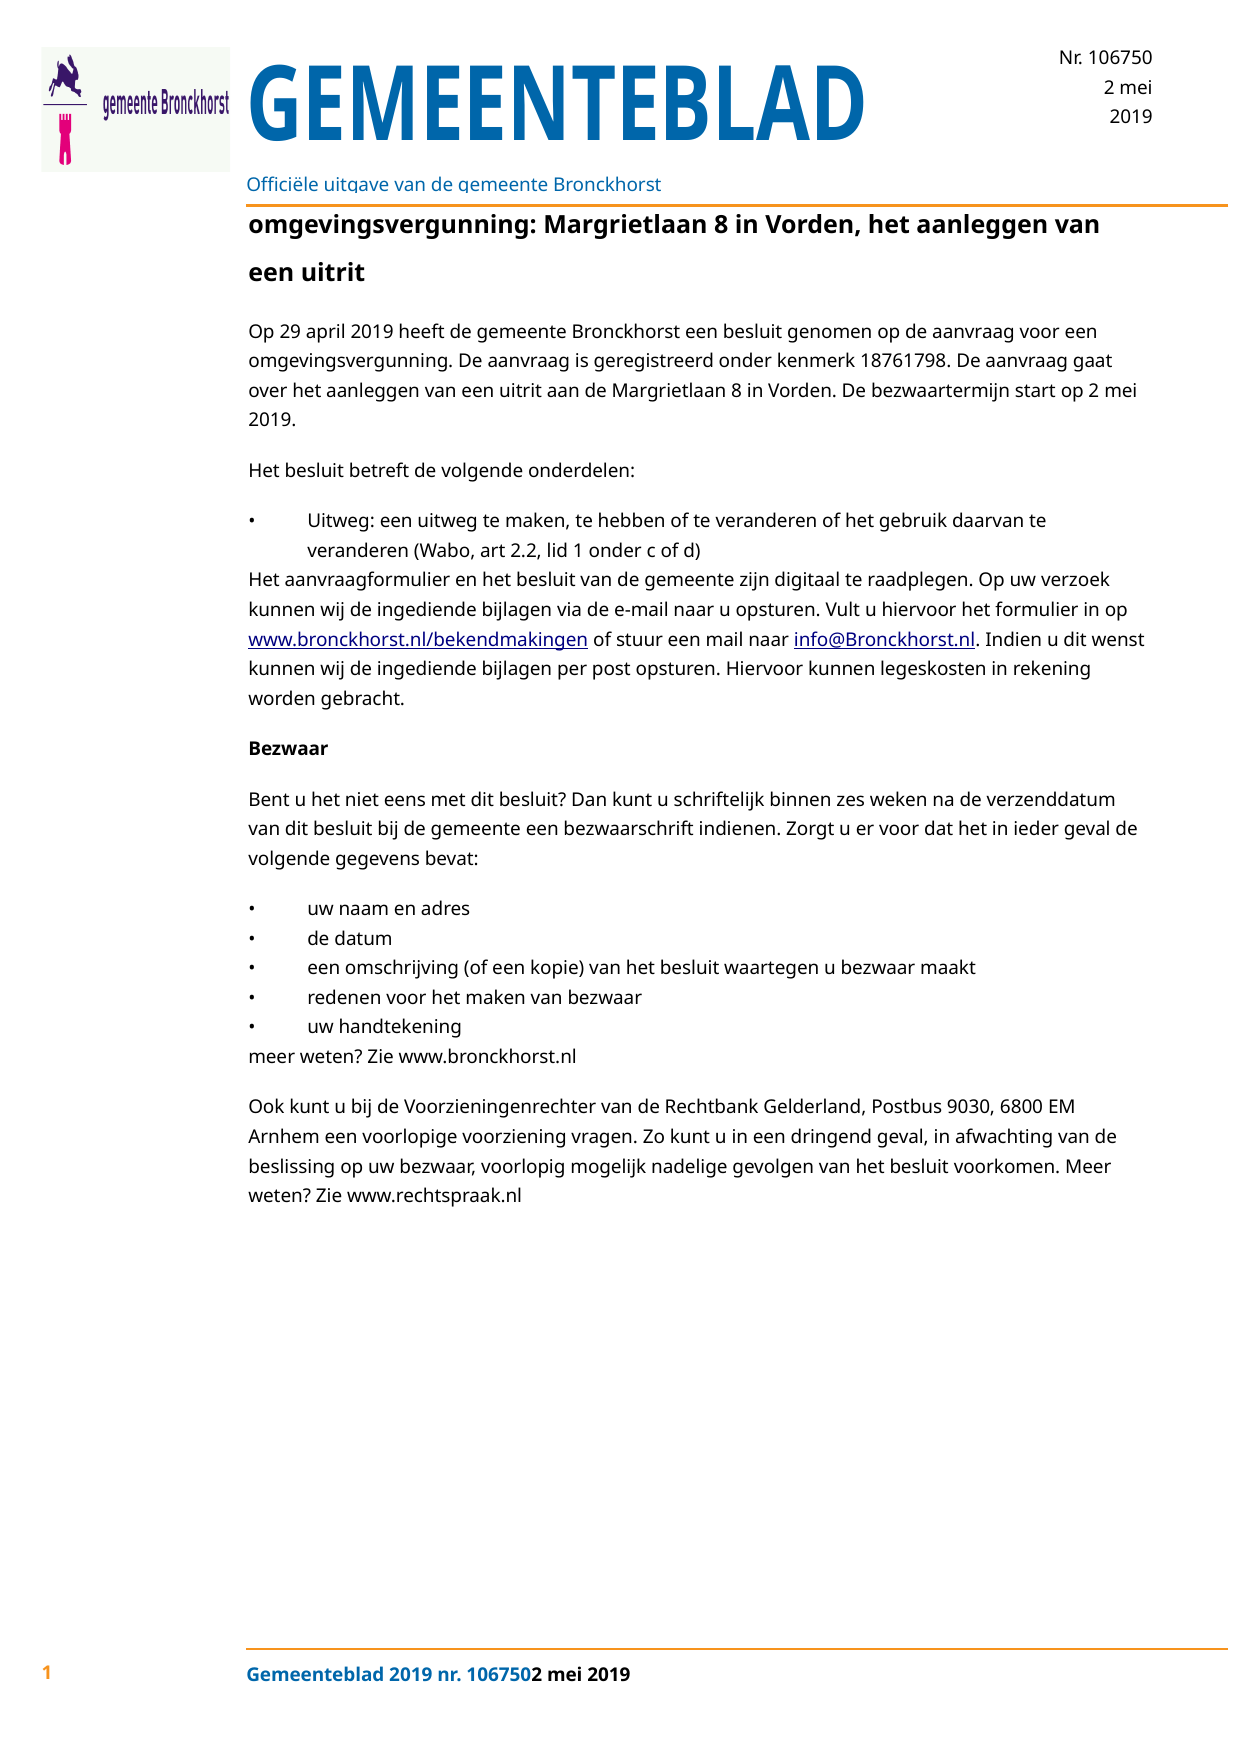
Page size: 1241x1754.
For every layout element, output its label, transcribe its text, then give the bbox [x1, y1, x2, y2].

picture [41, 47, 231, 172]
text omgevingsvergunning: Margrietlaan 8 in Vorden, het aanleggen van een uitrit [248, 207, 1152, 288]
list een omschrijving (of een kopie) van het besluit waartegen u bezwaar maakt [248, 954, 1152, 980]
text Het aanvraagformulier en het besluit van de gemeente zijn digitaal te raadplegen. Op uw verzoek kunnen wij de ingediende bijlagen via de e-mail naar u opsturen. Vult u hiervoor het formulier in op www.bronckhorst.nl/bekendmakingen of stuur een mail naar info@Bronckhorst.nl. Indien u dit wenst kunnen wij de ingediende bijlagen per post opsturen. Hiervoor kunnen legeskosten in rekening worden gebracht. [248, 567, 1152, 711]
text Op 29 april 2019 heeft de gemeente Bronckhorst een besluit genomen op de aanvraag voor een omgevingsvergunning. De aanvraag is geregistreerd onder kenmerk 18761798. De aanvraag gaat over het aanleggen van een uitrit aan de Margrietlaan 8 in Vorden. De bezwaartermijn start op 2 mei 2019. [248, 318, 1152, 432]
text Ook kunt u bij de Voorzieningenrechter van de Rechtbank Gelderland, Postbus 9030, 6800 EM Arnhem een voorlopige voorziening vragen. Zo kunt u in een dringend geval, in afwachting van de beslissing op uw bezwaar, voorlopig mogelijk nadelige gevolgen van het besluit voorkomen. Meer weten? Zie www.rechtspraak.nl [248, 1094, 1152, 1208]
text Bent u het niet eens met dit besluit? Dan kunt u schriftelijk binnen zes weken na de verzenddatum van dit besluit bij de gemeente een bezwaarschrift indienen. Zorgt u er voor dat het in ieder geval de volgende gegevens bevat: [248, 786, 1152, 871]
list redenen voor het maken van bezwaar [248, 984, 1152, 1010]
text meer weten? Zie www.bronckhorst.nl [248, 1043, 1152, 1069]
list uw handtekening [248, 1014, 1152, 1039]
text Het besluit betreft de volgende onderdelen: [248, 457, 1152, 483]
text Bezwaar [248, 735, 1152, 761]
list de datum [248, 925, 1152, 951]
list uw naam en adres [248, 895, 1152, 921]
list Uitweg: een uitweg te maken, te hebben of te veranderen of het gebruik daarvan te veranderen (Wabo, art 2.2, lid 1 onder c of d) [248, 507, 1152, 563]
